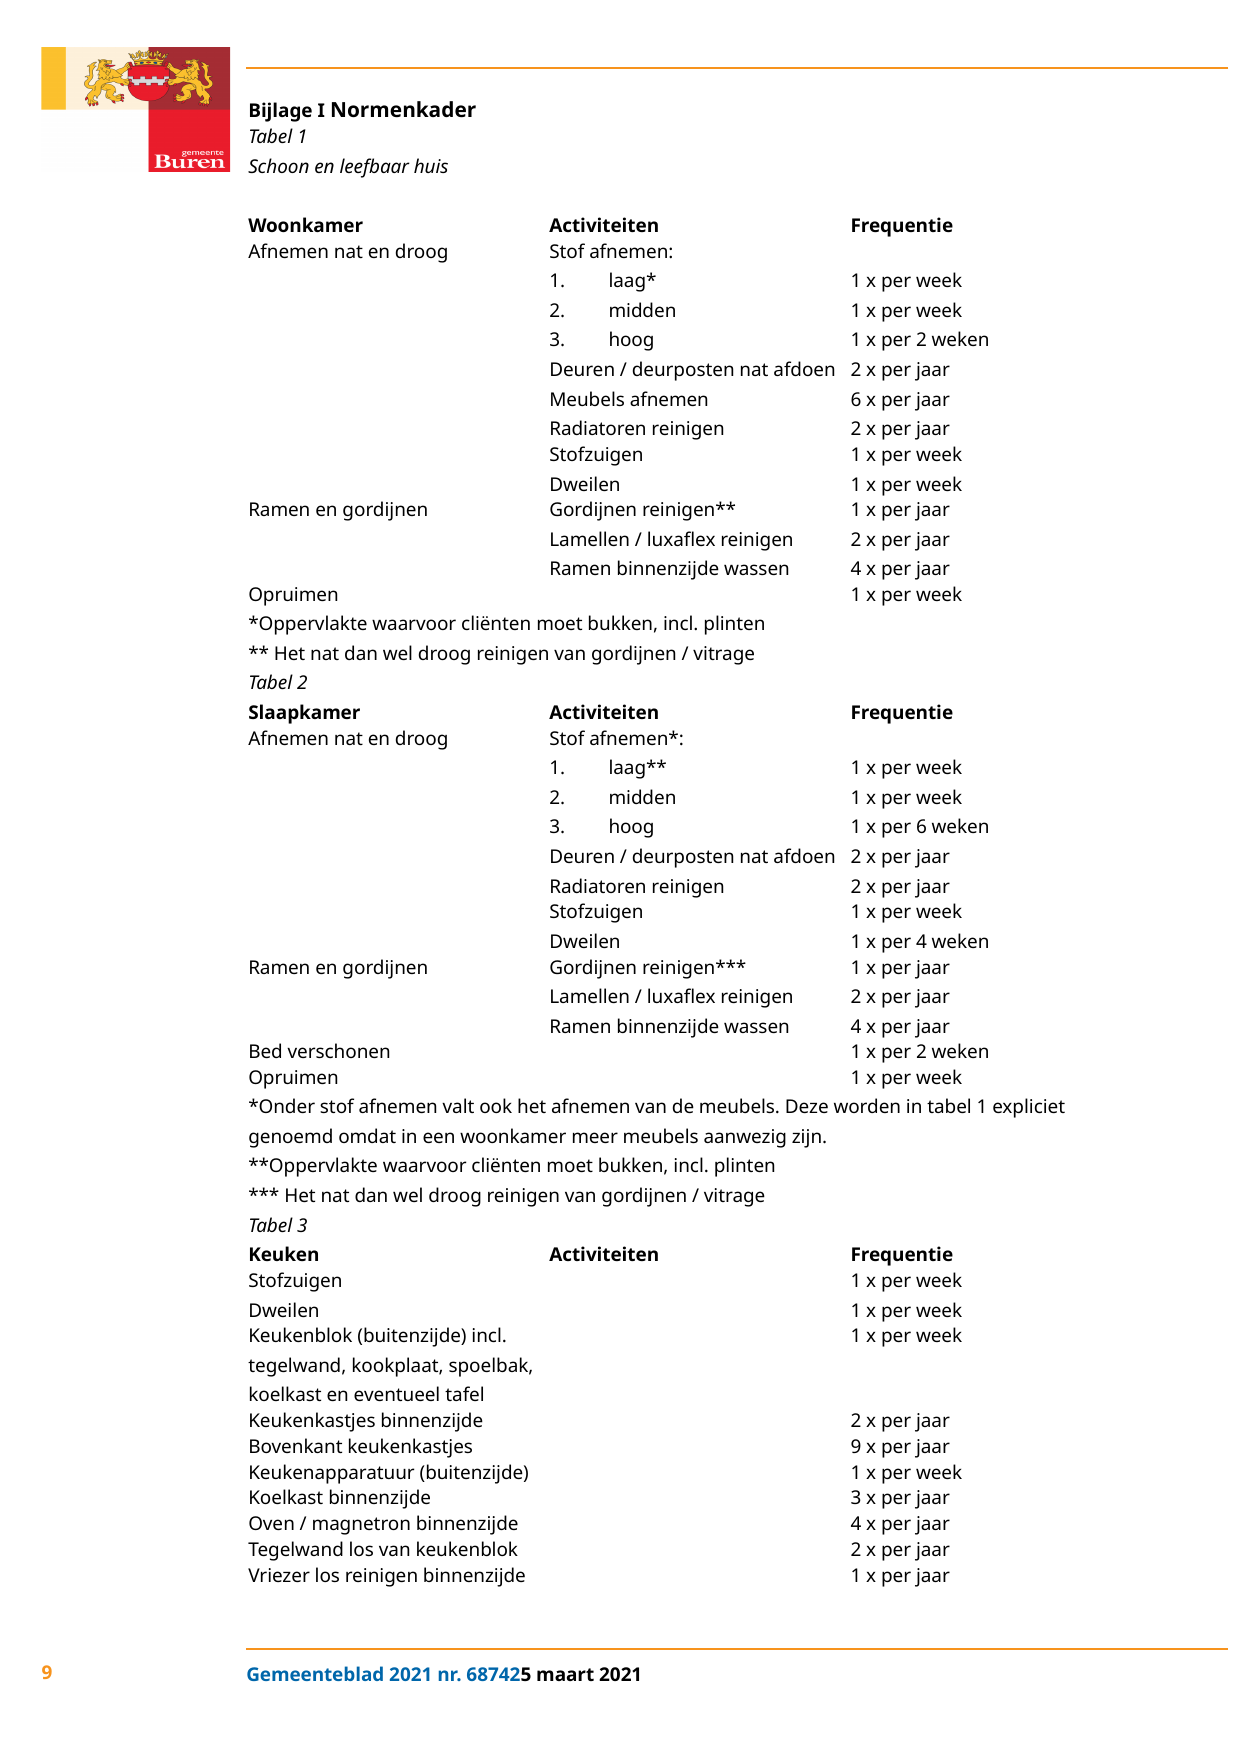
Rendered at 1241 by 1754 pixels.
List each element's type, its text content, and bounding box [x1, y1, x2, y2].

table_header Activiteiten [549, 1241, 850, 1267]
table_cell [549, 1459, 850, 1484]
table_cell 1 x per week 1 x per week 1 x per 6 weken 2 x per jaar 2 x per jaar [850, 725, 1152, 898]
table_cell Stof afnemen*: laag** midden hoog Deuren / deurposten nat afdoen Radiatoren reinigen [549, 725, 850, 898]
table_cell 4 x per jaar [850, 1510, 1152, 1536]
table_cell 3 x per jaar [850, 1485, 1152, 1510]
text **Oppervlakte waarvoor cliënten moet bukken, incl. plinten [248, 1153, 1152, 1178]
table_cell Koelkast binnenzijde [248, 1485, 549, 1510]
table_cell 1 x per jaar 2 x per jaar 4 x per jaar [850, 496, 1152, 581]
table_cell 2 x per jaar [850, 1408, 1152, 1433]
table_cell Ramen en gordijnen [248, 496, 549, 581]
text ** Het nat dan wel droog reinigen van gordijnen / vitrage [248, 640, 1152, 666]
text *** Het nat dan wel droog reinigen van gordijnen / vitrage [248, 1182, 1152, 1208]
table_cell [549, 1562, 850, 1587]
table_cell [549, 1267, 850, 1322]
table_header Frequentie [850, 699, 1152, 725]
table_cell Tegelwand los van keukenblok [248, 1536, 549, 1562]
table_cell 1 x per week [850, 1459, 1152, 1484]
table_cell 1 x per week 1 x per week 1 x per 2 weken 2 x per jaar 6 x per jaar 2 x per jaar [850, 238, 1152, 441]
table_cell [549, 1485, 850, 1510]
table_header Woonkamer [248, 212, 549, 238]
table_cell Stofzuigen Dweilen [248, 1267, 549, 1322]
table_cell 9 x per jaar [850, 1433, 1152, 1459]
table_cell Ramen en gordijnen [248, 954, 549, 1039]
text Tabel 2 [248, 669, 1152, 695]
table_cell Afnemen nat en droog [248, 238, 549, 441]
table_cell Opruimen [248, 1065, 549, 1090]
table_cell 1 x per week [850, 581, 1152, 607]
table_cell [549, 1536, 850, 1562]
picture [41, 47, 231, 172]
table_cell Vriezer los reinigen binnenzijde [248, 1562, 549, 1587]
table_cell [248, 441, 549, 496]
text *Oppervlakte waarvoor cliënten moet bukken, incl. plinten [248, 610, 1152, 636]
text Bijlage I Normenkader [248, 95, 1152, 123]
table_cell Keukenkastjes binnenzijde [248, 1408, 549, 1433]
table_cell [549, 1065, 850, 1090]
table_cell Afnemen nat en droog [248, 725, 549, 898]
table_header Frequentie [850, 212, 1152, 238]
table_cell Stofzuigen Dweilen [549, 441, 850, 496]
table_cell 1 x per jaar [850, 1562, 1152, 1587]
text Schoon en leefbaar huis [248, 153, 1152, 179]
table_cell Gordijnen reinigen*** Lamellen / luxaflex reinigen Ramen binnenzijde wassen [549, 954, 850, 1039]
table_cell 1 x per week [850, 1065, 1152, 1090]
table_cell [549, 1510, 850, 1536]
table_cell Gordijnen reinigen** Lamellen / luxaflex reinigen Ramen binnenzijde wassen [549, 496, 850, 581]
table_cell [549, 1433, 850, 1459]
text *Onder stof afnemen valt ook het afnemen van de meubels. Deze worden in tabel 1 expliciet genoemd omdat in een woonkamer meer meubels aanwezig zijn. [248, 1093, 1152, 1149]
table_header Keuken [248, 1241, 549, 1267]
table_header Activiteiten [549, 699, 850, 725]
table_cell Oven / magnetron binnenzijde [248, 1510, 549, 1536]
table_cell 1 x per week 1 x per 4 weken [850, 899, 1152, 954]
table_cell [549, 581, 850, 607]
table_cell [549, 1323, 850, 1407]
text Tabel 3 [248, 1212, 1152, 1237]
table_cell 1 x per week 1 x per week [850, 1267, 1152, 1322]
table_cell Bed verschonen [248, 1039, 549, 1064]
table_cell 1 x per 2 weken [850, 1039, 1152, 1064]
table_cell 2 x per jaar [850, 1536, 1152, 1562]
table_cell Bovenkant keukenkastjes [248, 1433, 549, 1459]
table_cell 1 x per jaar 2 x per jaar 4 x per jaar [850, 954, 1152, 1039]
text Tabel 1 [248, 123, 1152, 149]
table_cell Keukenapparatuur (buitenzijde) [248, 1459, 549, 1484]
table_cell 1 x per week [850, 1323, 1152, 1407]
table_cell 1 x per week 1 x per week [850, 441, 1152, 496]
table_cell Keukenblok (buitenzijde) incl. tegelwand, kookplaat, spoelbak, koelkast en eventueel tafel [248, 1323, 549, 1407]
table_header Frequentie [850, 1241, 1152, 1267]
table_cell Opruimen [248, 581, 549, 607]
table_cell [248, 899, 549, 954]
table_cell Stof afnemen: laag* midden hoog Deuren / deurposten nat afdoen Meubels afnemen Radiatoren reinigen [549, 238, 850, 441]
table_cell [549, 1039, 850, 1064]
table_header Slaapkamer [248, 699, 549, 725]
table_header Activiteiten [549, 212, 850, 238]
table_cell [549, 1408, 850, 1433]
table_cell Stofzuigen Dweilen [549, 899, 850, 954]
